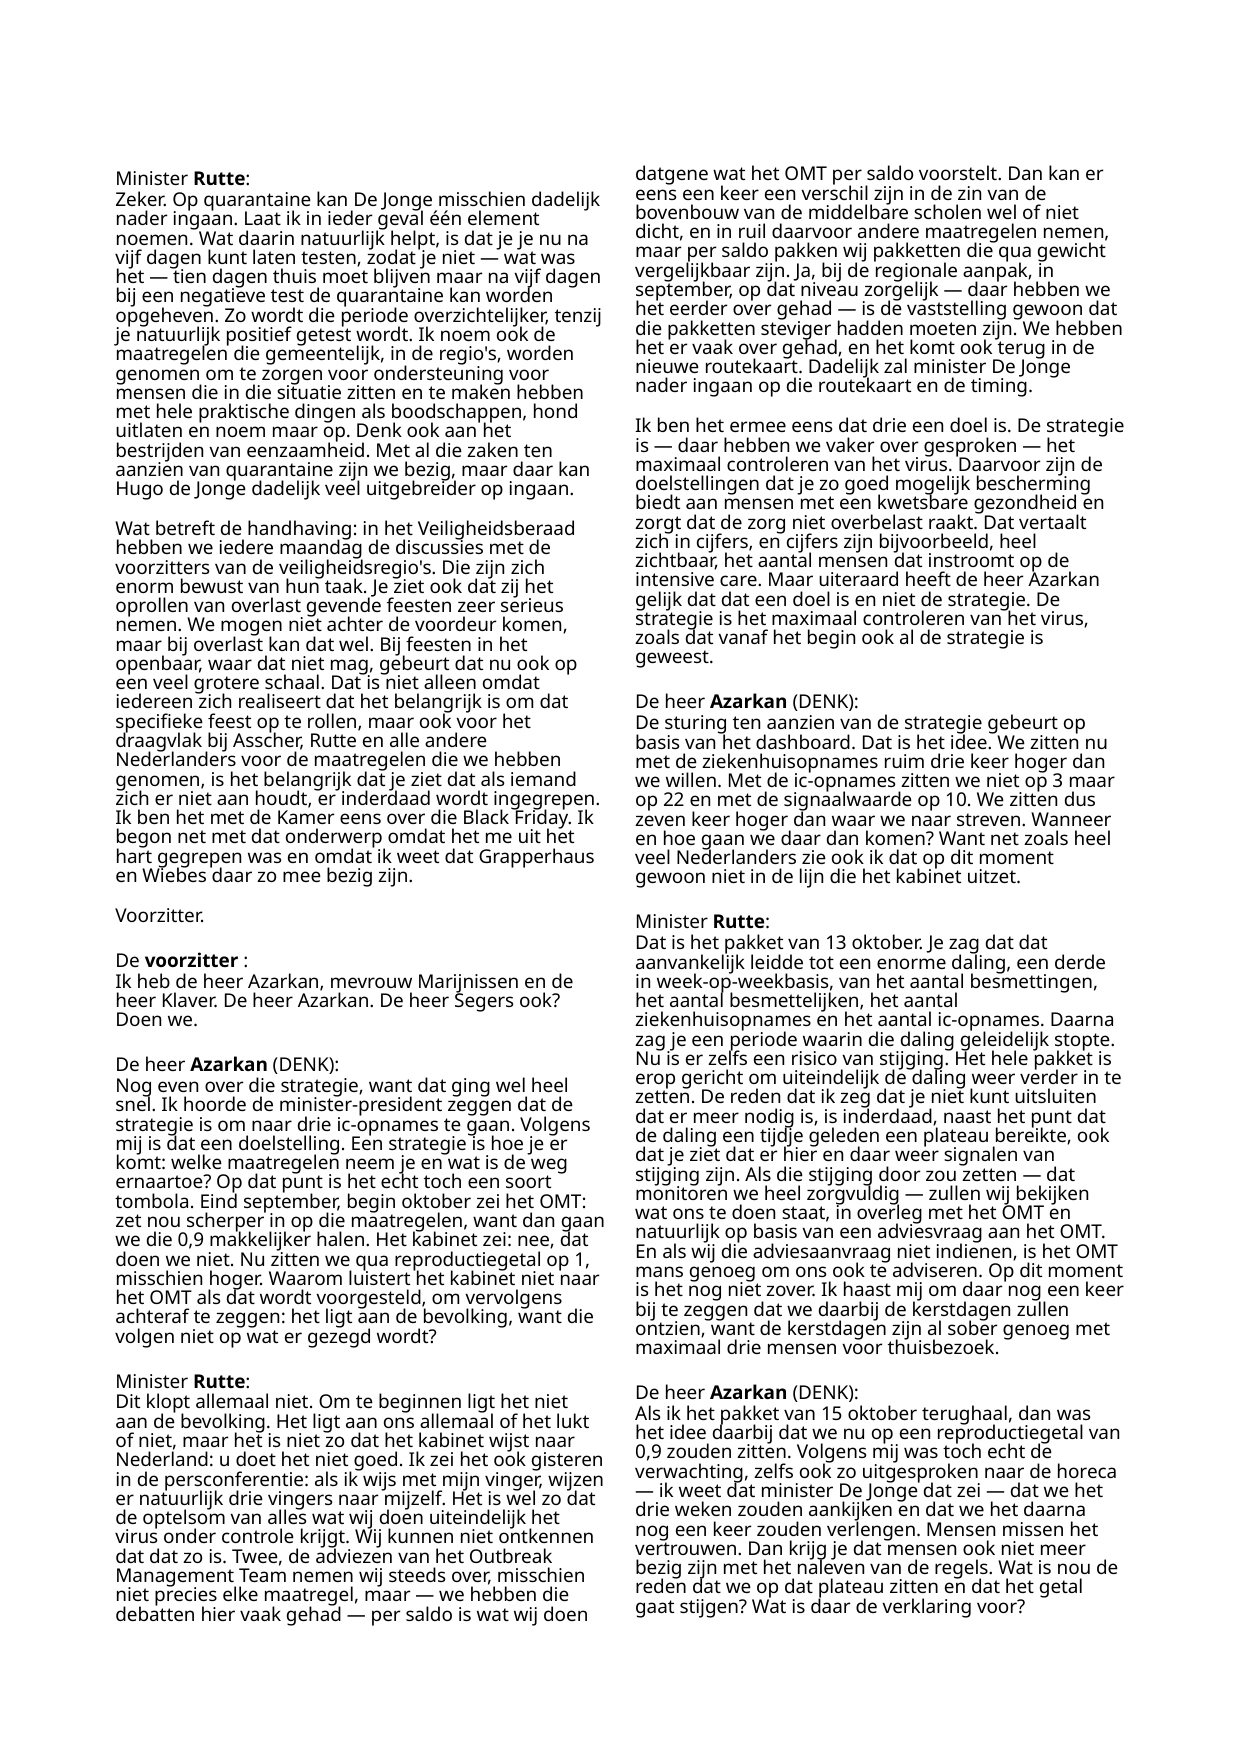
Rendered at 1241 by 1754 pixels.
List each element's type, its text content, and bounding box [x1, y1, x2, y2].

text Voorzitter. [115, 907, 605, 926]
text Minister Rutte: [635, 909, 1125, 934]
text Minister Rutte: [115, 165, 605, 191]
text De voorzitter : [115, 947, 605, 973]
text Als ik het pakket van 15 oktober terughaal, dan was het idee daarbij dat we nu op een reproductiegetal van 0,9 zouden zitten. Volgens mij was toch echt de verwachting, zelfs ook zo uitgesproken naar de horeca — ik weet dat minister De Jonge dat zei — dat we het drie weken zouden aankijken en dat we het daarna nog een keer zouden verlengen. Mensen missen het vertrouwen. Dan krijg je dat mensen ook niet meer bezig zijn met het naleven van de regels. Wat is nou de reden dat we op dat plateau zitten en dat het getal gaat stijgen? Wat is daar de verklaring voor? [635, 1405, 1125, 1617]
text Dit klopt allemaal niet. Om te beginnen ligt het niet aan de bevolking. Het ligt aan ons allemaal of het lukt of niet, maar het is niet zo dat het kabinet wijst naar Nederland: u doet het niet goed. Ik zei het ook gisteren in de persconferentie: als ik wijs met mijn vinger, wijzen er natuurlijk drie vingers naar mijzelf. Het is wel zo dat de optelsom van alles wat wij doen uiteindelijk het virus onder controle krijgt. Wij kunnen niet ontkennen dat dat zo is. Twee, de adviezen van het Outbreak Management Team nemen wij steeds over, misschien niet precies elke maatregel, maar — we hebben die debatten hier vaak gehad — per saldo is wat wij doen [115, 1393, 605, 1625]
text De heer Azarkan (DENK): [115, 1051, 605, 1077]
text De heer Azarkan (DENK): [635, 689, 1125, 714]
text Ik heb de heer Azarkan, mevrouw Marijnissen en de heer Klaver. De heer Azarkan. De heer Segers ook? Doen we. [115, 973, 605, 1031]
text Nog even over die strategie, want dat ging wel heel snel. Ik hoorde de minister-president zeggen dat de strategie is om naar drie ic-opnames te gaan. Volgens mij is dat een doelstelling. Een strategie is hoe je er komt: welke maatregelen neem je en wat is de weg ernaartoe? Op dat punt is het echt toch een soort tombola. Eind september, begin oktober zei het OMT: zet nou scherper in op die maatregelen, want dan gaan we die 0,9 makkelijker halen. Het kabinet zei: nee, dat doen we niet. Nu zitten we qua reproductiegetal op 1, misschien hoger. Waarom luistert het kabinet niet naar het OMT als dat wordt voorgesteld, om vervolgens achteraf te zeggen: het ligt aan de bevolking, want die volgen niet op wat er gezegd wordt? [115, 1077, 605, 1347]
text Minister Rutte: [115, 1368, 605, 1393]
text Ik ben het ermee eens dat drie een doel is. De strategie is — daar hebben we vaker over gesproken — het maximaal controleren van het virus. Daarvoor zijn de doelstellingen dat je zo goed mogelijk bescherming biedt aan mensen met een kwetsbare gezondheid en zorgt dat de zorg niet overbelast raakt. Dat vertaalt zich in cijfers, en cijfers zijn bijvoorbeeld, heel zichtbaar, het aantal mensen dat instroomt op de intensive care. Maar uiteraard heeft de heer Azarkan gelijk dat dat een doel is en niet de strategie. De strategie is het maximaal controleren van het virus, zoals dat vanaf het begin ook al de strategie is geweest. [635, 417, 1125, 668]
text Wat betreft de handhaving: in het Veiligheidsberaad hebben we iedere maandag de discussies met de voorzitters van de veiligheidsregio's. Die zijn zich enorm bewust van hun taak. Je ziet ook dat zij het oprollen van overlast gevende feesten zeer serieus nemen. We mogen niet achter de voordeur komen, maar bij overlast kan dat wel. Bij feesten in het openbaar, waar dat niet mag, gebeurt dat nu ook op een veel grotere schaal. Dat is niet alleen omdat iedereen zich realiseert dat het belangrijk is om dat specifieke feest op te rollen, maar ook voor het draagvlak bij Asscher, Rutte en alle andere Nederlanders voor de maatregelen die we hebben genomen, is het belangrijk dat je ziet dat als iemand zich er niet aan houdt, er inderdaad wordt ingegrepen. Ik ben het met de Kamer eens over die Black Friday. Ik begon net met dat onderwerp omdat het me uit het hart gegrepen was en omdat ik weet dat Grapperhaus en Wiebes daar zo mee bezig zijn. [115, 520, 605, 886]
text datgene wat het OMT per saldo voorstelt. Dan kan er eens een keer een verschil zijn in de zin van de bovenbouw van de middelbare scholen wel of niet dicht, en in ruil daarvoor andere maatregelen nemen, maar per saldo pakken wij pakketten die qua gewicht vergelijkbaar zijn. Ja, bij de regionale aanpak, in september, op dat niveau zorgelijk — daar hebben we het eerder over gehad — is de vaststelling gewoon dat die pakketten steviger hadden moeten zijn. We hebben het er vaak over gehad, en het komt ook terug in de nieuwe routekaart. Dadelijk zal minister De Jonge nader ingaan op die routekaart en de timing. [635, 165, 1125, 397]
text De heer Azarkan (DENK): [635, 1379, 1125, 1405]
text Zeker. Op quarantaine kan De Jonge misschien dadelijk nader ingaan. Laat ik in ieder geval één element noemen. Wat daarin natuurlijk helpt, is dat je je nu na vijf dagen kunt laten testen, zodat je niet — wat was het — tien dagen thuis moet blijven maar na vijf dagen bij een negatieve test de quarantaine kan worden opgeheven. Zo wordt die periode overzichtelijker, tenzij je natuurlijk positief getest wordt. Ik noem ook de maatregelen die gemeentelijk, in de regio's, worden genomen om te zorgen voor ondersteuning voor mensen die in die situatie zitten en te maken hebben met hele praktische dingen als boodschappen, hond uitlaten en noem maar op. Denk ook aan het bestrijden van eenzaamheid. Met al die zaken ten aanzien van quarantaine zijn we bezig, maar daar kan Hugo de Jonge dadelijk veel uitgebreider op ingaan. [115, 191, 605, 499]
text Dat is het pakket van 13 oktober. Je zag dat dat aanvankelijk leidde tot een enorme daling, een derde in week-op-weekbasis, van het aantal besmettingen, het aantal besmettelijken, het aantal ziekenhuisopnames en het aantal ic-opnames. Daarna zag je een periode waarin die daling geleidelijk stopte. Nu is er zelfs een risico van stijging. Het hele pakket is erop gericht om uiteindelijk de daling weer verder in te zetten. De reden dat ik zeg dat je niet kunt uitsluiten dat er meer nodig is, is inderdaad, naast het punt dat de daling een tijdje geleden een plateau bereikte, ook dat je ziet dat er hier en daar weer signalen van stijging zijn. Als die stijging door zou zetten — dat monitoren we heel zorgvuldig — zullen wij bekijken wat ons te doen staat, in overleg met het OMT en natuurlijk op basis van een adviesvraag aan het OMT. En als wij die adviesaanvraag niet indienen, is het OMT mans genoeg om ons ook te adviseren. Op dit moment is het nog niet zover. Ik haast mij om daar nog een keer bij te zeggen dat we daarbij de kerstdagen zullen ontzien, want de kerstdagen zijn al sober genoeg met maximaal drie mensen voor thuisbezoek. [635, 934, 1125, 1358]
text De sturing ten aanzien van de strategie gebeurt op basis van het dashboard. Dat is het idee. We zitten nu met de ziekenhuisopnames ruim drie keer hoger dan we willen. Met de ic-opnames zitten we niet op 3 maar op 22 en met de signaalwaarde op 10. We zitten dus zeven keer hoger dan waar we naar streven. Wanneer en hoe gaan we daar dan komen? Want net zoals heel veel Nederlanders zie ook ik dat op dit moment gewoon niet in de lijn die het kabinet uitzet. [635, 714, 1125, 888]
